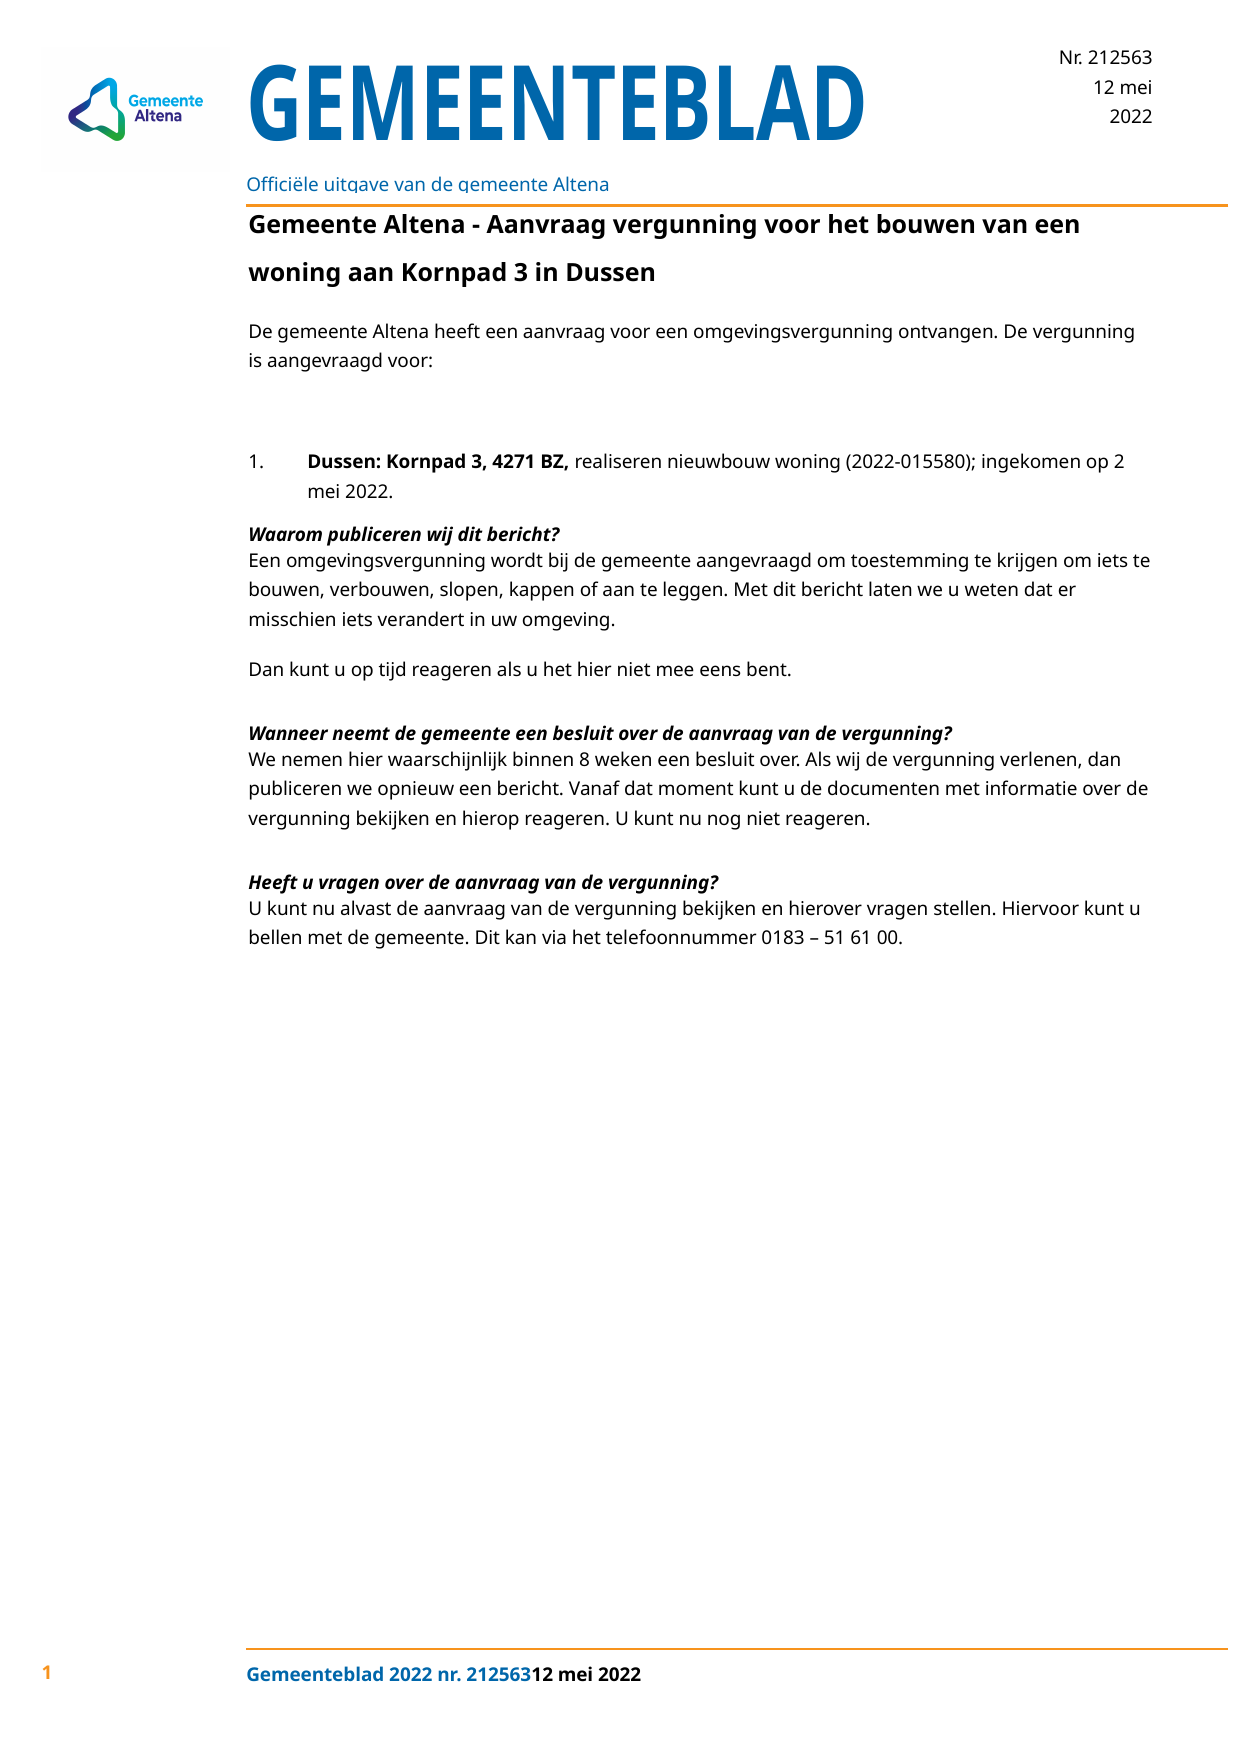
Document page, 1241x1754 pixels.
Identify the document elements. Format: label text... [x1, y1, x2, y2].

list Dussen: Kornpad 3, 4271 BZ, realiseren nieuwbouw woning (2022-015580); ingekomen op 2 mei 2022. [248, 448, 1152, 504]
picture [41, 47, 231, 172]
text Waarom publiceren wij dit bericht? [248, 521, 1152, 547]
text We nemen hier waarschijnlijk binnen 8 weken een besluit over. Als wij de vergunning verlenen, dan publiceren we opnieuw een bericht. Vanaf dat moment kunt u de documenten met informatie over de vergunning bekijken en hierop reageren. U kunt nu nog niet reageren. [248, 746, 1152, 831]
text De gemeente Altena heeft een aanvraag voor een omgevingsvergunning ontvangen. De vergunning is aangevraagd voor: [248, 318, 1152, 373]
text Dan kunt u op tijd reageren als u het hier niet mee eens bent. [248, 656, 1152, 682]
text Gemeente Altena - Aanvraag vergunning voor het bouwen van een woning aan Kornpad 3 in Dussen [248, 207, 1152, 288]
text Heeft u vragen over de aanvraag van de vergunning? [248, 869, 1152, 895]
text U kunt nu alvast de aanvraag van de vergunning bekijken en hierover vragen stellen. Hiervoor kunt u bellen met de gemeente. Dit kan via het telefoonnummer 0183 – 51 61 00. [248, 895, 1152, 950]
text Wanneer neemt de gemeente een besluit over de aanvraag van de vergunning? [248, 720, 1152, 746]
text Een omgevingsvergunning wordt bij de gemeente aangevraagd om toestemming te krijgen om iets te bouwen, verbouwen, slopen, kappen of aan te leggen. Met dit bericht laten we u weten dat er misschien iets verandert in uw omgeving. [248, 547, 1152, 632]
